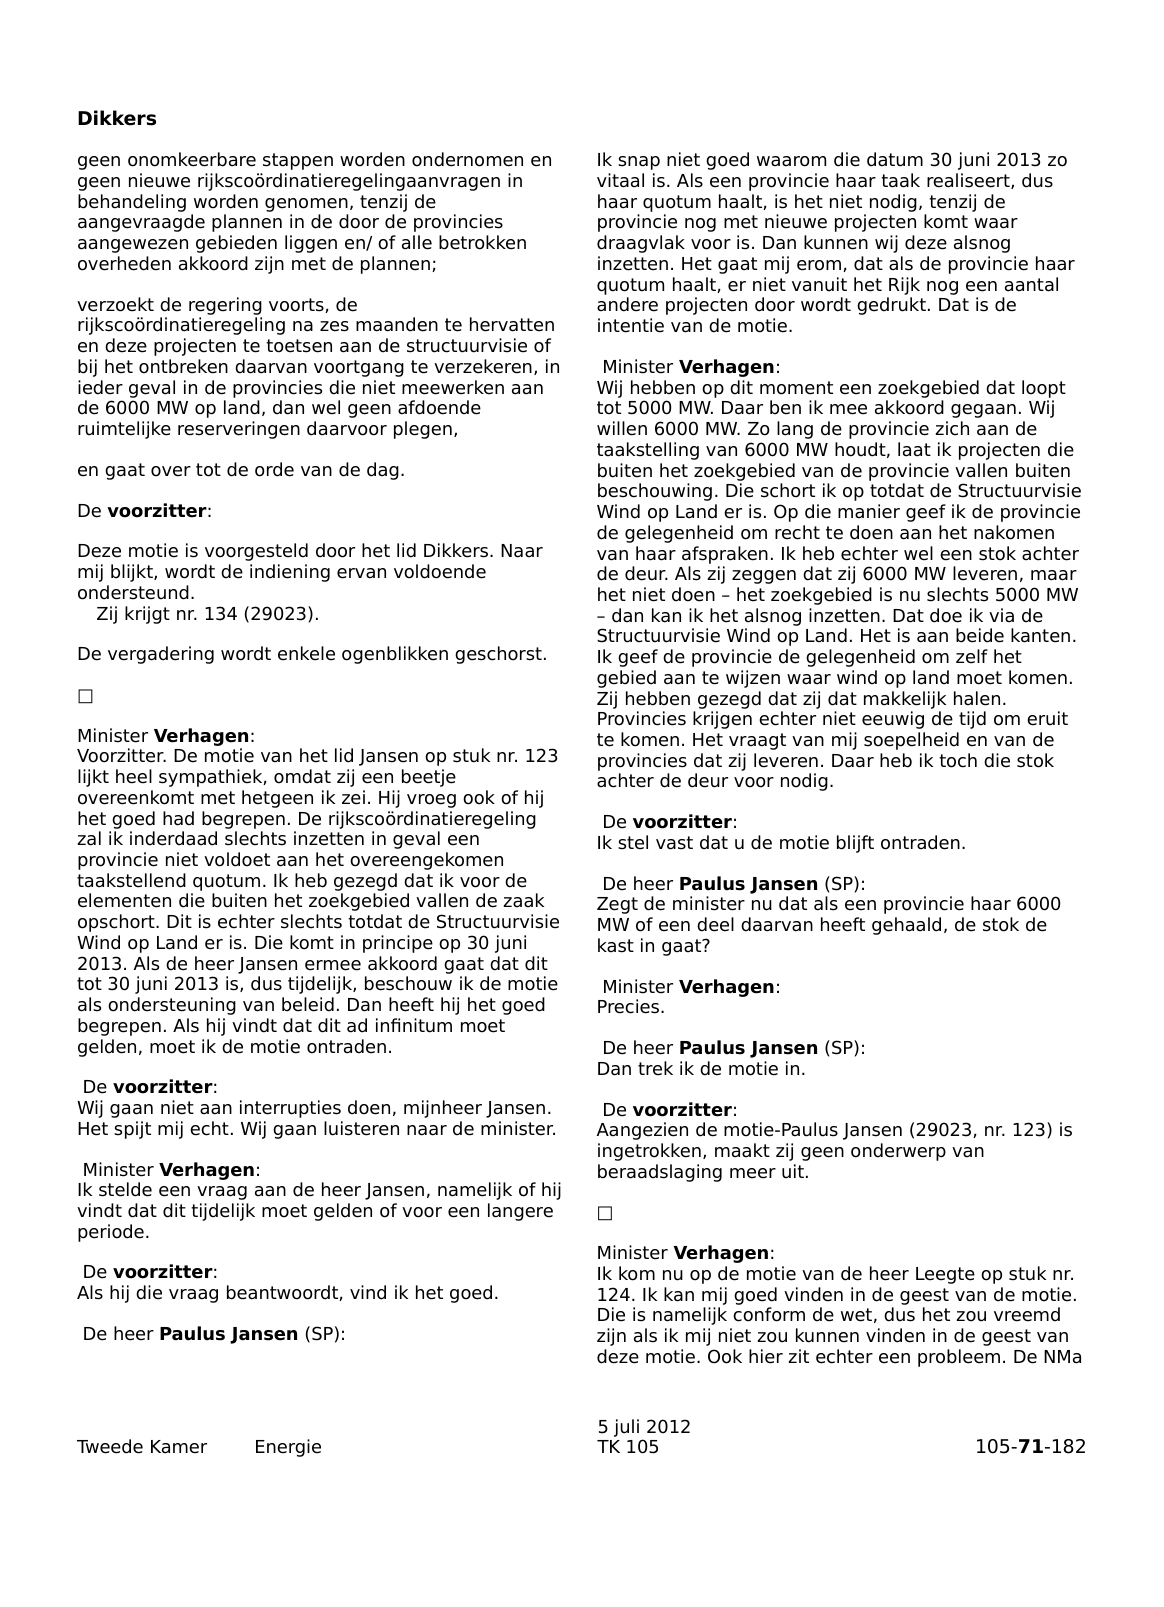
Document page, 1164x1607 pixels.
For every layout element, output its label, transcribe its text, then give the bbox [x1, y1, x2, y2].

text De voorzitter: [596, 812, 1087, 833]
text Wij hebben op dit moment een zoekgebied dat loopt tot 5000 MW. Daar ben ik mee akkoord gegaan. Wij willen 6000 MW. Zo lang de provincie zich aan de taakstelling van 6000 MW houdt, laat ik projecten die buiten het zoekgebied van de provincie vallen buiten beschouwing. Die schort ik op totdat de Structuurvisie Wind op Land er is. Op die manier geef ik de provincie de gelegenheid om recht te doen aan het nakomen van haar afspraken. Ik heb echter wel een stok achter de deur. Als zij zeggen dat zij 6000 MW leveren, maar het niet doen – het zoekgebied is nu slechts 5000 MW – dan kan ik het alsnog inzetten. Dat doe ik via de Structuurvisie Wind op Land. Het is aan beide kanten. Ik geef de provincie de gelegenheid om zelf het gebied aan te wijzen waar wind op land moet komen. Zij hebben gezegd dat zij dat makkelijk halen. Provincies krijgen echter niet eeuwig de tijd om eruit te komen. Het vraagt van mij soepelheid en van de provincies dat zij leveren. Daar heb ik toch die stok achter de deur voor nodig. [596, 377, 1087, 792]
text □ [596, 1202, 1087, 1223]
text De voorzitter: [77, 500, 567, 521]
text De heer Paulus Jansen (SP): [596, 873, 1087, 894]
text Minister Verhagen: [596, 976, 1087, 997]
text De voorzitter: [77, 1077, 567, 1098]
text geen onomkeerbare stappen worden ondernomen en geen nieuwe rijkscoördinatieregelingaanvragen in behandeling worden genomen, tenzij de aangevraagde plannen in de door de provincies aangewezen gebieden liggen en/ of alle betrokken overheden akkoord zijn met de plannen; [77, 150, 567, 274]
text De vergadering wordt enkele ogenblikken geschorst. [77, 644, 567, 665]
text Voorzitter. De motie van het lid Jansen op stuk nr. 123 lijkt heel sympathiek, omdat zij een beetje overeenkomt met hetgeen ik zei. Hij vroeg ook of hij het goed had begrepen. De rijkscoördinatieregeling zal ik inderdaad slechts inzetten in geval een provincie niet voldoet aan het overeengekomen taakstellend quotum. Ik heb gezegd dat ik voor de elementen die buiten het zoekgebied vallen de zaak opschort. Dit is echter slechts totdat de Structuurvisie Wind op Land er is. Die komt in principe op 30 juni 2013. Als de heer Jansen ermee akkoord gaat dat dit tot 30 juni 2013 is, dus tijdelijk, beschouw ik de motie als ondersteuning van beleid. Dan heeft hij het goed begrepen. Als hij vindt dat dit ad infinitum moet gelden, moet ik de motie ontraden. [77, 746, 567, 1057]
text Aangezien de motie-Paulus Jansen (29023, nr. 123) is ingetrokken, maakt zij geen onderwerp van beraadslaging meer uit. [596, 1120, 1087, 1182]
text Minister Verhagen: [596, 357, 1087, 377]
text Zegt de minister nu dat als een provincie haar 6000 MW of een deel daarvan heeft gehaald, de stok de kast in gaat? [596, 894, 1087, 956]
text De heer Paulus Jansen (SP): [77, 1324, 567, 1344]
text Dan trek ik de motie in. [596, 1059, 1087, 1079]
text Minister Verhagen: [596, 1243, 1087, 1264]
text Als hij die vraag beantwoordt, vind ik het goed. [77, 1283, 567, 1304]
text De heer Paulus Jansen (SP): [596, 1038, 1087, 1059]
text Wij gaan niet aan interrupties doen, mijnheer Jansen. Het spijt mij echt. Wij gaan luisteren naar de minister. [77, 1098, 567, 1139]
text De voorzitter: [77, 1262, 567, 1283]
text De voorzitter: [596, 1099, 1087, 1120]
text Ik stel vast dat u de motie blijft ontraden. [596, 833, 1087, 853]
text Minister Verhagen: [77, 726, 567, 746]
text Minister Verhagen: [77, 1159, 567, 1180]
text Ik kom nu op de motie van de heer Leegte op stuk nr. 124. Ik kan mij goed vinden in de geest van de motie. Die is namelijk conform de wet, dus het zou vreemd zijn als ik mij niet zou kunnen vinden in de geest van deze motie. Ook hier zit echter een probleem. De NMa [596, 1264, 1087, 1367]
text Precies. [596, 997, 1087, 1018]
text Deze motie is voorgesteld door het lid Dikkers. Naar mij blijkt, wordt de indiening ervan voldoende ondersteund. [77, 541, 567, 603]
text Ik snap niet goed waarom die datum 30 juni 2013 zo vitaal is. Als een provincie haar taak realiseert, dus haar quotum haalt, is het niet nodig, tenzij de provincie nog met nieuwe projecten komt waar draagvlak voor is. Dan kunnen wij deze alsnog inzetten. Het gaat mij erom, dat als de provincie haar quotum haalt, er niet vanuit het Rijk nog een aantal andere projecten door wordt gedrukt. Dat is de intentie van de motie. [596, 150, 1087, 337]
text verzoekt de regering voorts, de rijkscoördinatieregeling na zes maanden te hervatten en deze projecten te toetsen aan de structuurvisie of bij het ontbreken daarvan voortgang te verzekeren, in ieder geval in de provincies die niet meewerken aan de 6000 MW op land, dan wel geen afdoende ruimtelijke reserveringen daarvoor plegen, [77, 294, 567, 440]
text Ik stelde een vraag aan de heer Jansen, namelijk of hij vindt dat dit tijdelijk moet gelden of voor een langere periode. [77, 1180, 567, 1242]
text en gaat over tot de orde van de dag. [77, 460, 567, 480]
text Zij krijgt nr. 134 (29023). [77, 603, 567, 624]
text □ [77, 685, 567, 706]
